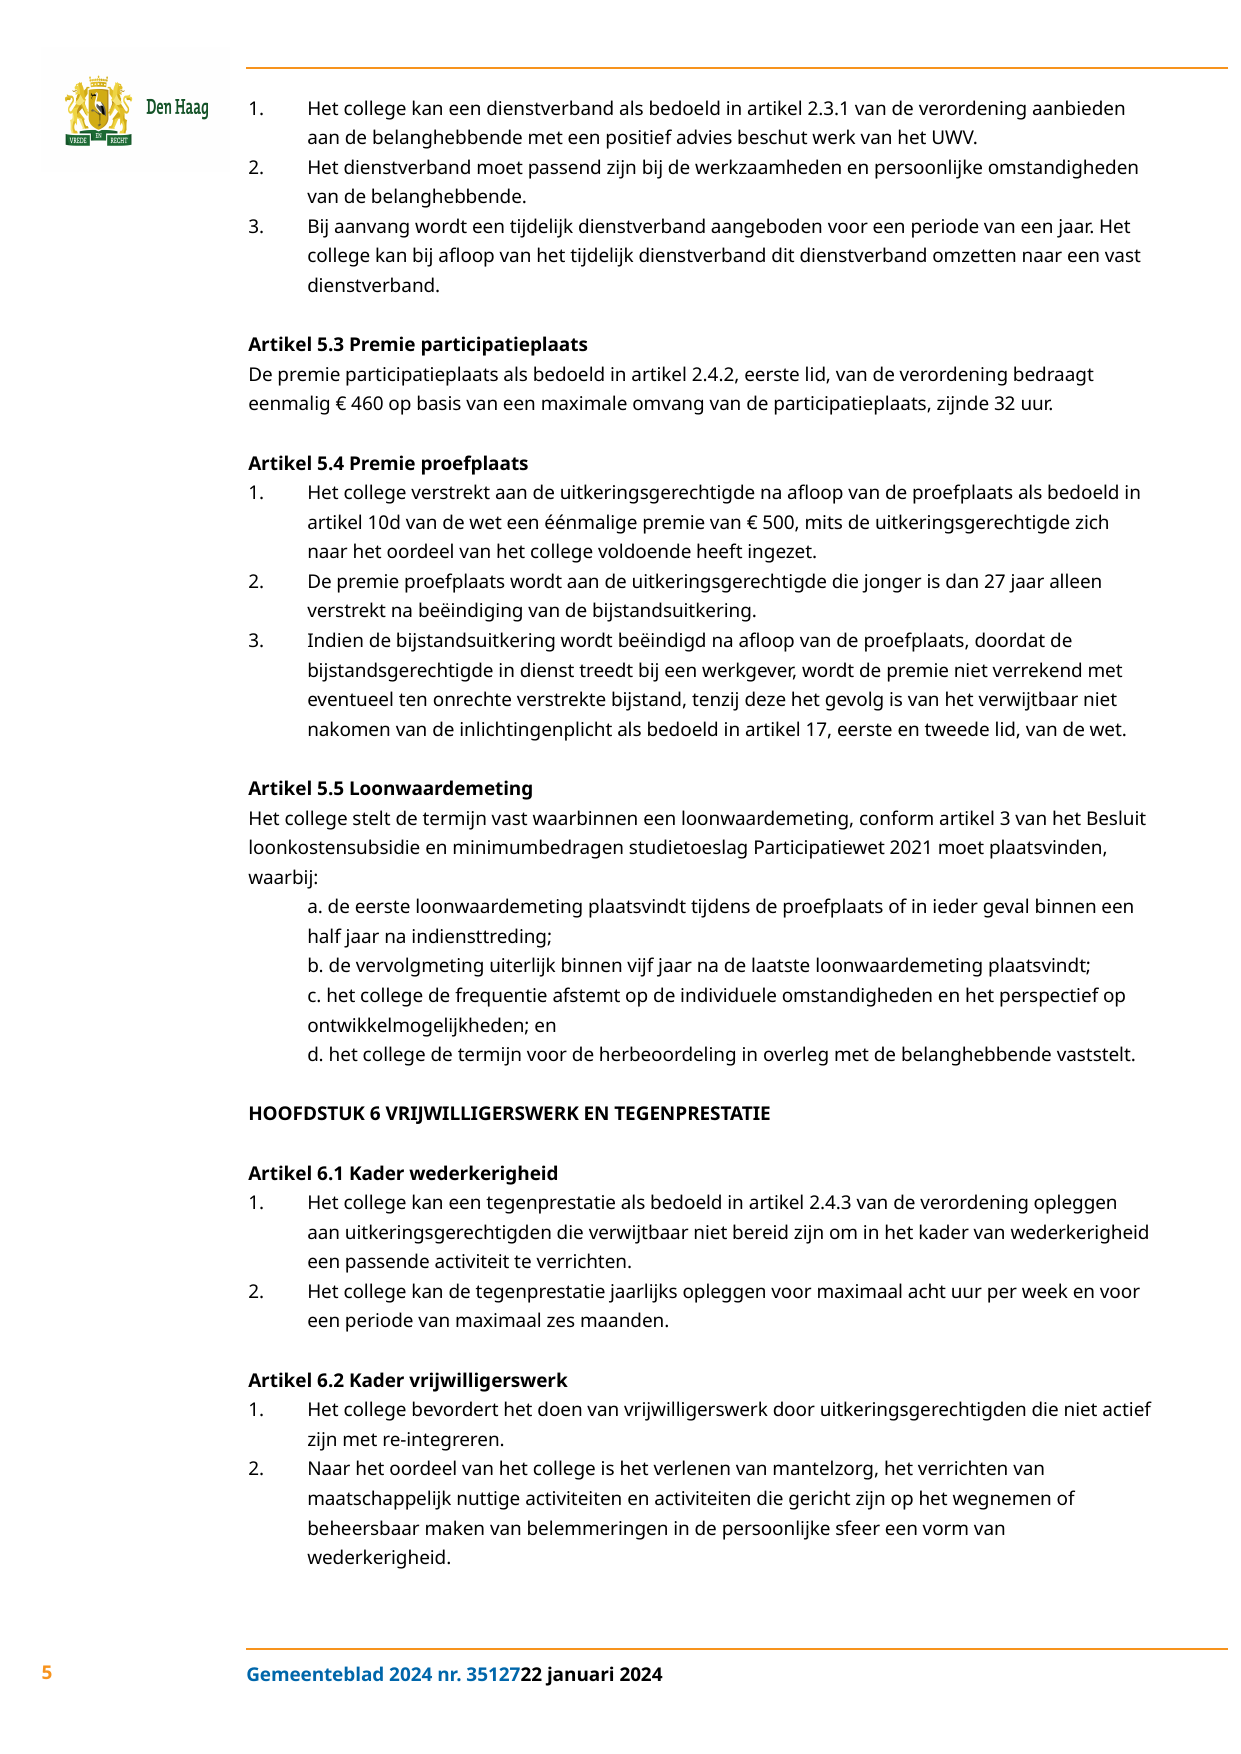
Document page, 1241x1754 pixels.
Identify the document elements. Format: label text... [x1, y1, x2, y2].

text Artikel 6.1 Kader wederkerigheid [248, 1160, 1152, 1186]
text Artikel 6.2 Kader vrijwilligerswerk [248, 1367, 1152, 1393]
text Artikel 5.3 Premie participatieplaats [248, 331, 1152, 357]
list Indien de bijstandsuitkering wordt beëindigd na afloop van de proefplaats, doordat de bijstandsgerechtigde in dienst treedt bij een werkgever, wordt de premie niet verrekend met eventueel ten onrechte verstrekte bijstand, tenzij deze het gevolg is van het verwijtbaar niet nakomen van de inlichtingenplicht als bedoeld in artikel 17, eerste en tweede lid, van de wet. [248, 627, 1152, 742]
text HOOFDSTUK 6 VRIJWILLIGERSWERK EN TEGENPRESTATIE [248, 1101, 1152, 1126]
list d. het college de termijn voor de herbeoordeling in overleg met de belanghebbende vaststelt. [248, 1041, 1152, 1067]
text Het college stelt de termijn vast waarbinnen een loonwaardemeting, conform artikel 3 van het Besluit loonkostensubsidie en minimumbedragen studietoeslag Participatiewet 2021 moet plaatsvinden, waarbij: [248, 805, 1152, 890]
list a. de eerste loonwaardemeting plaatsvindt tijdens de proefplaats of in ieder geval binnen een half jaar na indiensttreding; [248, 893, 1152, 949]
list Bij aanvang wordt een tijdelijk dienstverband aangeboden voor een periode van een jaar. Het college kan bij afloop van het tijdelijk dienstverband dit dienstverband omzetten naar een vast dienstverband. [248, 213, 1152, 298]
list Het college kan een tegenprestatie als bedoeld in artikel 2.4.3 van de verordening opleggen aan uitkeringsgerechtigden die verwijtbaar niet bereid zijn om in het kader van wederkerigheid een passende activiteit te verrichten. [248, 1189, 1152, 1274]
list Het college verstrekt aan de uitkeringsgerechtigde na afloop van de proefplaats als bedoeld in artikel 10d van de wet een éénmalige premie van € 500, mits de uitkeringsgerechtigde zich naar het oordeel van het college voldoende heeft ingezet. [248, 479, 1152, 564]
list Het college kan de tegenprestatie jaarlijks opleggen voor maximaal acht uur per week en voor een periode van maximaal zes maanden. [248, 1278, 1152, 1333]
picture [41, 47, 231, 172]
list De premie proefplaats wordt aan de uitkeringsgerechtigde die jonger is dan 27 jaar alleen verstrekt na beëindiging van de bijstandsuitkering. [248, 568, 1152, 623]
text Artikel 5.4 Premie proefplaats [248, 450, 1152, 476]
list b. de vervolgmeting uiterlijk binnen vijf jaar na de laatste loonwaardemeting plaatsvindt; [248, 953, 1152, 978]
list c. het college de frequentie afstemt op de individuele omstandigheden en het perspectief op ontwikkelmogelijkheden; en [248, 982, 1152, 1038]
text De premie participatieplaats als bedoeld in artikel 2.4.2, eerste lid, van de verordening bedraagt eenmalig € 460 op basis van een maximale omvang van de participatieplaats, zijnde 32 uur. [248, 361, 1152, 416]
text Artikel 5.5 Loonwaardemeting [248, 775, 1152, 801]
list Het dienstverband moet passend zijn bij de werkzaamheden en persoonlijke omstandigheden van de belanghebbende. [248, 154, 1152, 209]
list Het college bevordert het doen van vrijwilligerswerk door uitkeringsgerechtigden die niet actief zijn met re-integreren. [248, 1396, 1152, 1452]
list Het college kan een dienstverband als bedoeld in artikel 2.3.1 van de verordening aanbieden aan de belanghebbende met een positief advies beschut werk van het UWV. [248, 95, 1152, 150]
list Naar het oordeel van het college is het verlenen van mantelzorg, het verrichten van maatschappelijk nuttige activiteiten en activiteiten die gericht zijn op het wegnemen of beheersbaar maken van belemmeringen in de persoonlijke sfeer een vorm van wederkerigheid. [248, 1456, 1152, 1570]
